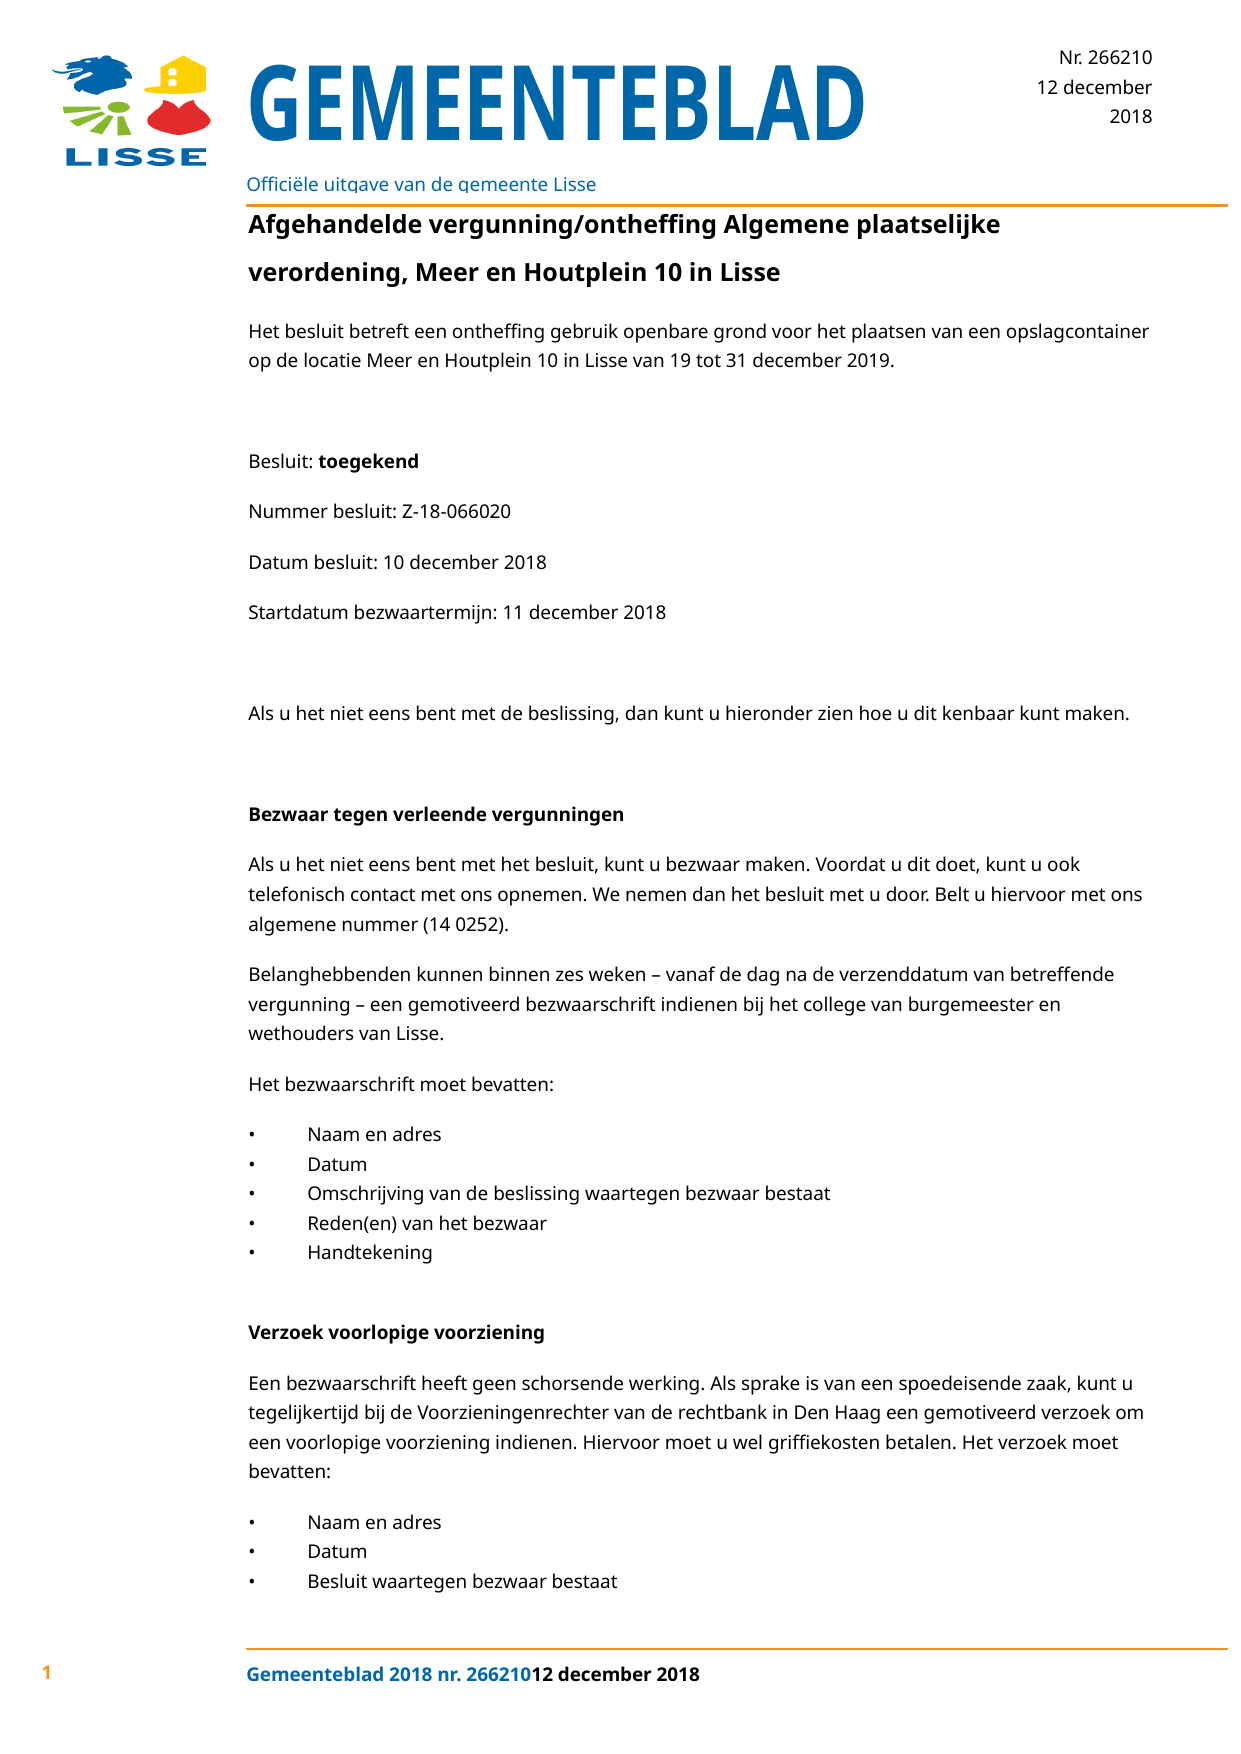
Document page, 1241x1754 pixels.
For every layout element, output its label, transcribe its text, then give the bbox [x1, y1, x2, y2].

text Het besluit betreft een ontheffing gebruik openbare grond voor het plaatsen van een opslagcontainer op de locatie Meer en Houtplein 10 in Lisse van 19 tot 31 december 2019. [248, 318, 1152, 373]
text Als u het niet eens bent met het besluit, kunt u bezwaar maken. Voordat u dit doet, kunt u ook telefonisch contact met ons opnemen. We nemen dan het besluit met u door. Belt u hiervoor met ons algemene nummer (14 0252). [248, 852, 1152, 937]
text Besluit: toegekend [248, 448, 1152, 474]
list Naam en adres [248, 1509, 1152, 1535]
text Een bezwaarschrift heeft geen schorsende werking. Als sprake is van een spoedeisende zaak, kunt u tegelijkertijd bij de Voorzieningenrechter van de rechtbank in Den Haag een gemotiveerd verzoek om een voorlopige voorziening indienen. Hiervoor moet u wel griffiekosten betalen. Het verzoek moet bevatten: [248, 1370, 1152, 1484]
list Datum [248, 1151, 1152, 1177]
picture [41, 47, 231, 172]
list Naam en adres [248, 1121, 1152, 1147]
text Verzoek voorlopige voorziening [248, 1319, 1152, 1345]
text Bezwaar tegen verleende vergunningen [248, 801, 1152, 827]
list Omschrijving van de beslissing waartegen bezwaar bestaat [248, 1180, 1152, 1206]
list Besluit waartegen bezwaar bestaat [248, 1568, 1152, 1594]
list Datum [248, 1539, 1152, 1564]
text Datum besluit: 10 december 2018 [248, 549, 1152, 575]
list Handtekening [248, 1239, 1152, 1265]
text Het bezwaarschrift moet bevatten: [248, 1071, 1152, 1097]
text Belanghebbenden kunnen binnen zes weken – vanaf de dag na de verzenddatum van betreffende vergunning – een gemotiveerd bezwaarschrift indienen bij het college van burgemeester en wethouders van Lisse. [248, 961, 1152, 1046]
text Nummer besluit: Z-18-066020 [248, 499, 1152, 524]
text Startdatum bezwaartermijn: 11 december 2018 [248, 599, 1152, 625]
text Afgehandelde vergunning/ontheffing Algemene plaatselijke verordening, Meer en Houtplein 10 in Lisse [248, 207, 1152, 288]
text Als u het niet eens bent met de beslissing, dan kunt u hieronder zien hoe u dit kenbaar kunt maken. [248, 700, 1152, 726]
list Reden(en) van het bezwaar [248, 1210, 1152, 1236]
